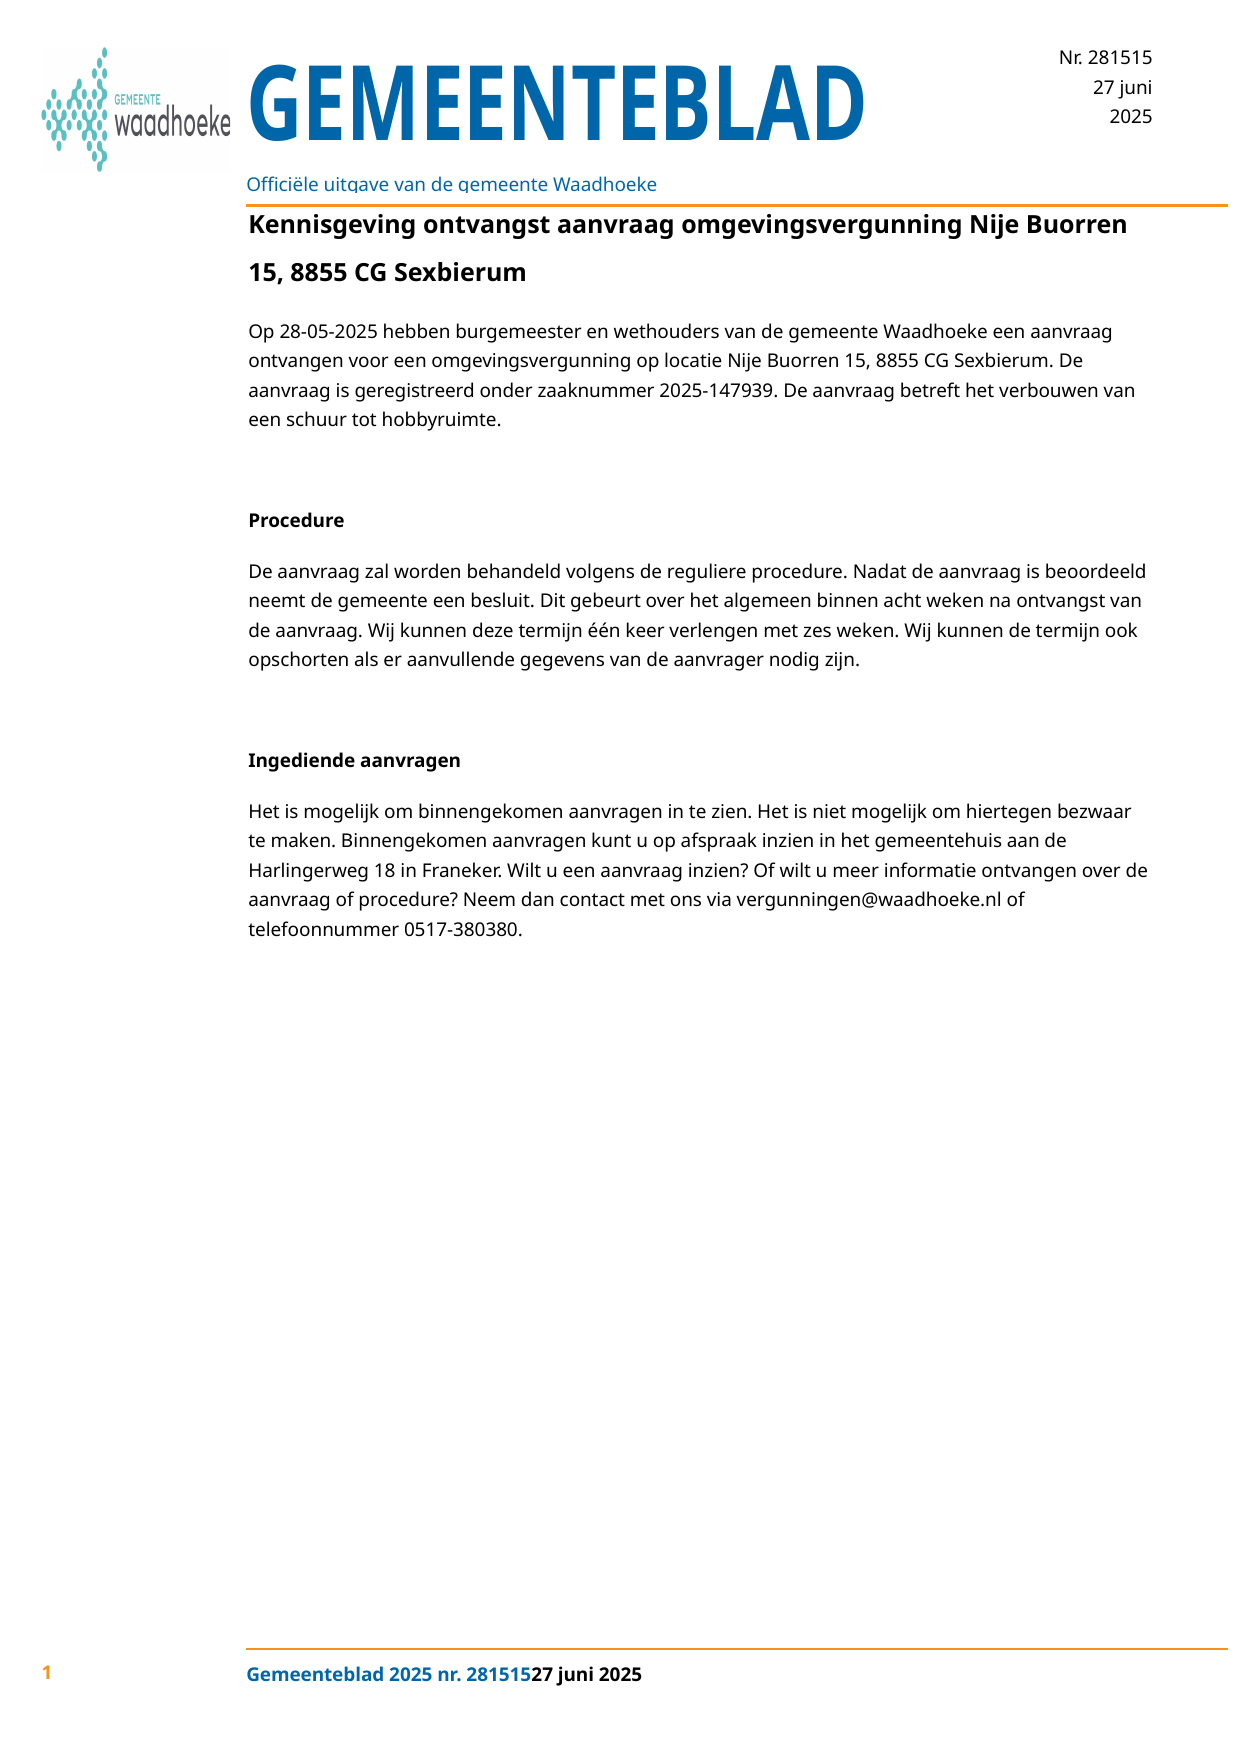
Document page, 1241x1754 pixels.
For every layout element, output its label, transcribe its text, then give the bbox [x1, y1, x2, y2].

text Procedure [248, 507, 1152, 533]
text Kennisgeving ontvangst aanvraag omgevingsvergunning Nije Buorren 15, 8855 CG Sexbierum [248, 207, 1152, 288]
text De aanvraag zal worden behandeld volgens de reguliere procedure. Nadat de aanvraag is beoordeeld neemt de gemeente een besluit. Dit gebeurt over het algemeen binnen acht weken na ontvangst van de aanvraag. Wij kunnen deze termijn één keer verlengen met zes weken. Wij kunnen de termijn ook opschorten als er aanvullende gegevens van de aanvrager nodig zijn. [248, 558, 1152, 672]
picture [41, 47, 231, 172]
text Ingediende aanvragen [248, 747, 1152, 773]
text Het is mogelijk om binnengekomen aanvragen in te zien. Het is niet mogelijk om hiertegen bezwaar te maken. Binnengekomen aanvragen kunt u op afspraak inzien in het gemeentehuis aan de Harlingerweg 18 in Franeker. Wilt u een aanvraag inzien? Of wilt u meer informatie ontvangen over de aanvraag of procedure? Neem dan contact met ons via vergunningen@waadhoeke.nl of telefoonnummer 0517-380380. [248, 798, 1152, 942]
text Op 28-05-2025 hebben burgemeester en wethouders van de gemeente Waadhoeke een aanvraag ontvangen voor een omgevingsvergunning op locatie Nije Buorren 15, 8855 CG Sexbierum. De aanvraag is geregistreerd onder zaaknummer 2025-147939. De aanvraag betreft het verbouwen van een schuur tot hobbyruimte. [248, 318, 1152, 432]
